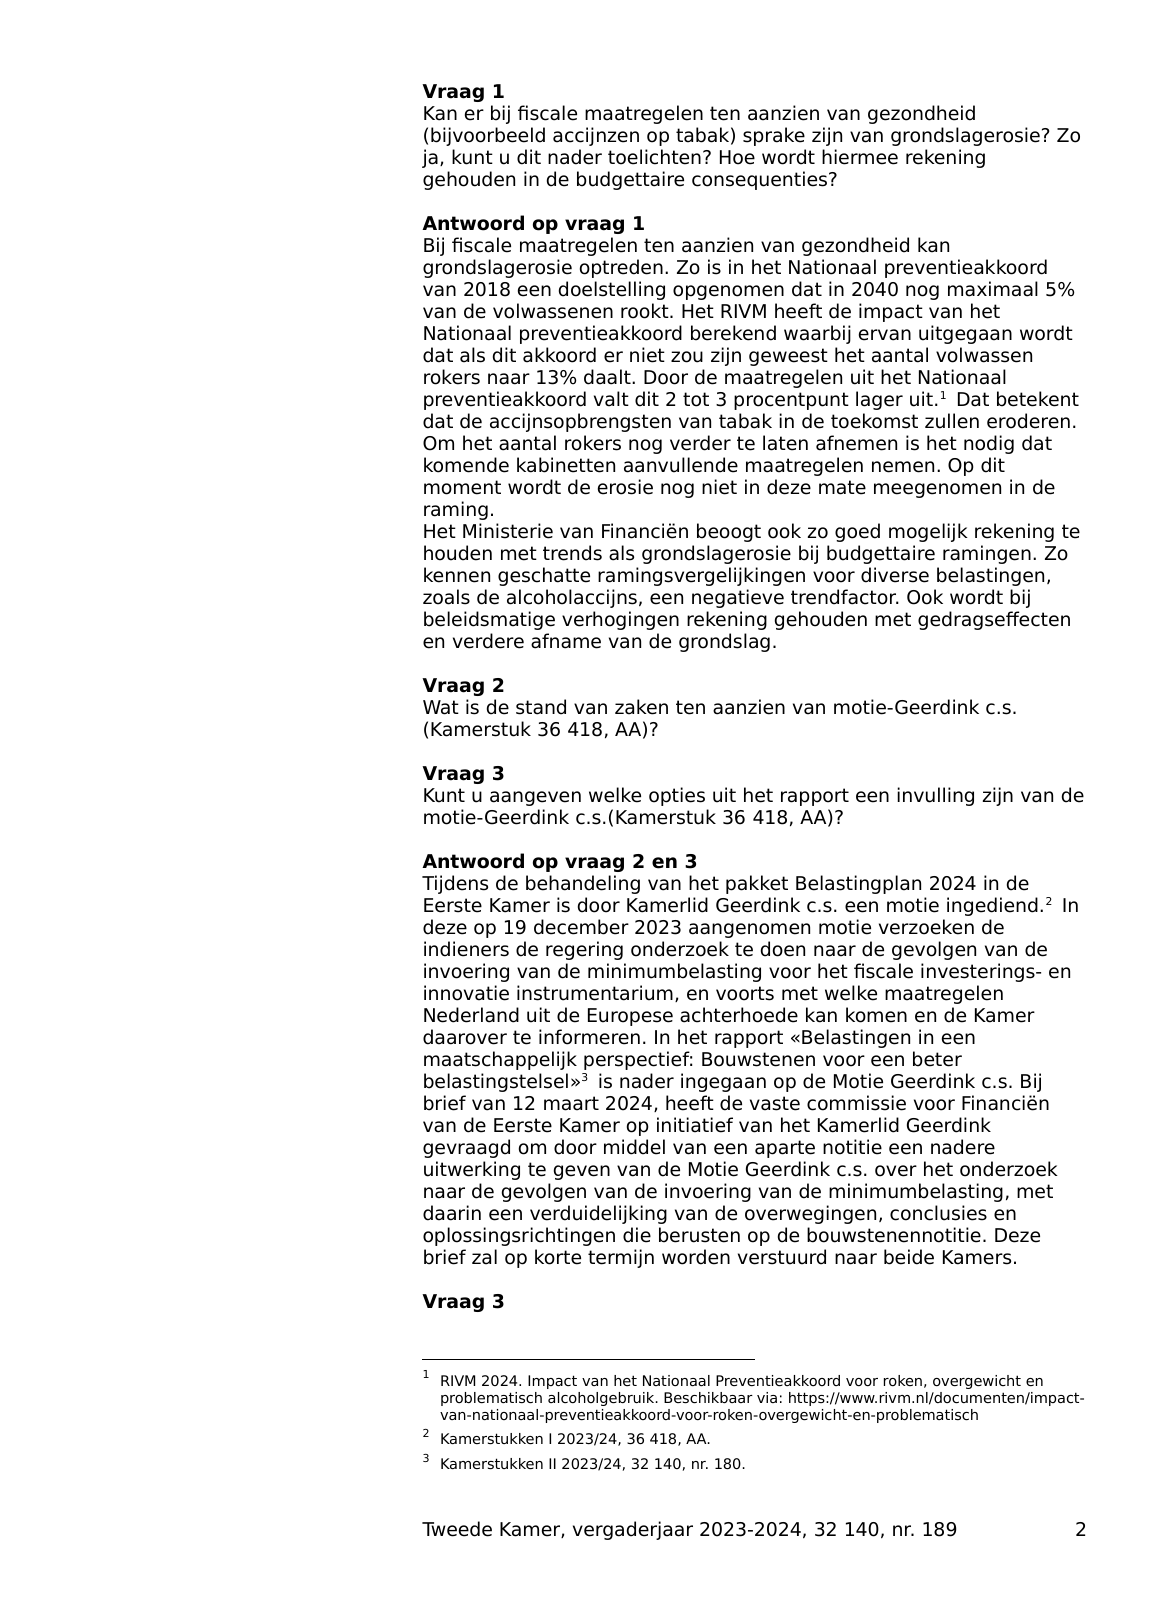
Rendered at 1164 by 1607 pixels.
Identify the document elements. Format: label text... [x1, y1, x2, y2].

text RIVM 2024. Impact van het Nationaal Preventieakkoord voor roken, overgewicht en problematisch alcoholgebruik. Beschikbaar via: https://www.rivm.nl/documenten/impact-van-nationaal-preventieakkoord-voor-roken-overgewicht-en-problematisch [422, 1368, 1087, 1424]
text Antwoord op vraag 2 en 3 [422, 851, 1087, 873]
text Vraag 3 [422, 763, 1087, 785]
text Tijdens de behandeling van het pakket Belastingplan 2024 in de Eerste Kamer is door Kamerlid Geerdink c.s. een motie ingediend. In deze op 19 december 2023 aangenomen motie verzoeken de indieners de regering onderzoek te doen naar de gevolgen van de invoering van de minimumbelasting voor het fiscale investerings- en innovatie instrumentarium, en voorts met welke maatregelen Nederland uit de Europese achterhoede kan komen en de Kamer daarover te informeren. In het rapport «Belastingen in een maatschappelijk perspectief: Bouwstenen voor een beter belastingstelsel» is nader ingegaan op de Motie Geerdink c.s. Bij brief van 12 maart 2024, heeft de vaste commissie voor Financiën van de Eerste Kamer op initiatief van het Kamerlid Geerdink gevraagd om door middel van een aparte notitie een nadere uitwerking te geven van de Motie Geerdink c.s. over het onderzoek naar de gevolgen van de invoering van de minimumbelasting, met daarin een verduidelijking van de overwegingen, conclusies en oplossingsrichtingen die berusten op de bouwstenennotitie. Deze brief zal op korte termijn worden verstuurd naar beide Kamers. [422, 873, 1087, 1269]
text Kan er bij fiscale maatregelen ten aanzien van gezondheid (bijvoorbeeld accijnzen op tabak) sprake zijn van grondslagerosie? Zo ja, kunt u dit nader toelichten? Hoe wordt hiermee rekening gehouden in de budgettaire consequenties? [422, 103, 1087, 191]
text Wat is de stand van zaken ten aanzien van motie-Geerdink c.s. (Kamerstuk 36 418, AA)? [422, 697, 1087, 741]
text Kamerstukken II 2023/24, 32 140, nr. 180. [422, 1452, 1087, 1474]
text Antwoord op vraag 1 [422, 213, 1087, 235]
text Vraag 3 [422, 1291, 1087, 1313]
text Kamerstukken I 2023/24, 36 418, AA. [422, 1427, 1087, 1449]
text Vraag 1 [422, 81, 1087, 103]
text Bij fiscale maatregelen ten aanzien van gezondheid kan grondslagerosie optreden. Zo is in het Nationaal preventieakkoord van 2018 een doelstelling opgenomen dat in 2040 nog maximaal 5% van de volwassenen rookt. Het RIVM heeft de impact van het Nationaal preventieakkoord berekend waarbij ervan uitgegaan wordt dat als dit akkoord er niet zou zijn geweest het aantal volwassen rokers naar 13% daalt. Door de maatregelen uit het Nationaal preventieakkoord valt dit 2 tot 3 procentpunt lager uit. Dat betekent dat de accijnsopbrengsten van tabak in de toekomst zullen eroderen. Om het aantal rokers nog verder te laten afnemen is het nodig dat komende kabinetten aanvullende maatregelen nemen. Op dit moment wordt de erosie nog niet in deze mate meegenomen in de raming. [422, 235, 1087, 521]
text Kunt u aangeven welke opties uit het rapport een invulling zijn van de motie-Geerdink c.s.(Kamerstuk 36 418, AA)? [422, 785, 1087, 829]
text Vraag 2 [422, 675, 1087, 697]
text Het Ministerie van Financiën beoogt ook zo goed mogelijk rekening te houden met trends als grondslagerosie bij budgettaire ramingen. Zo kennen geschatte ramingsvergelijkingen voor diverse belastingen, zoals de alcoholaccijns, een negatieve trendfactor. Ook wordt bij beleidsmatige verhogingen rekening gehouden met gedragseffecten en verdere afname van de grondslag. [422, 521, 1087, 653]
